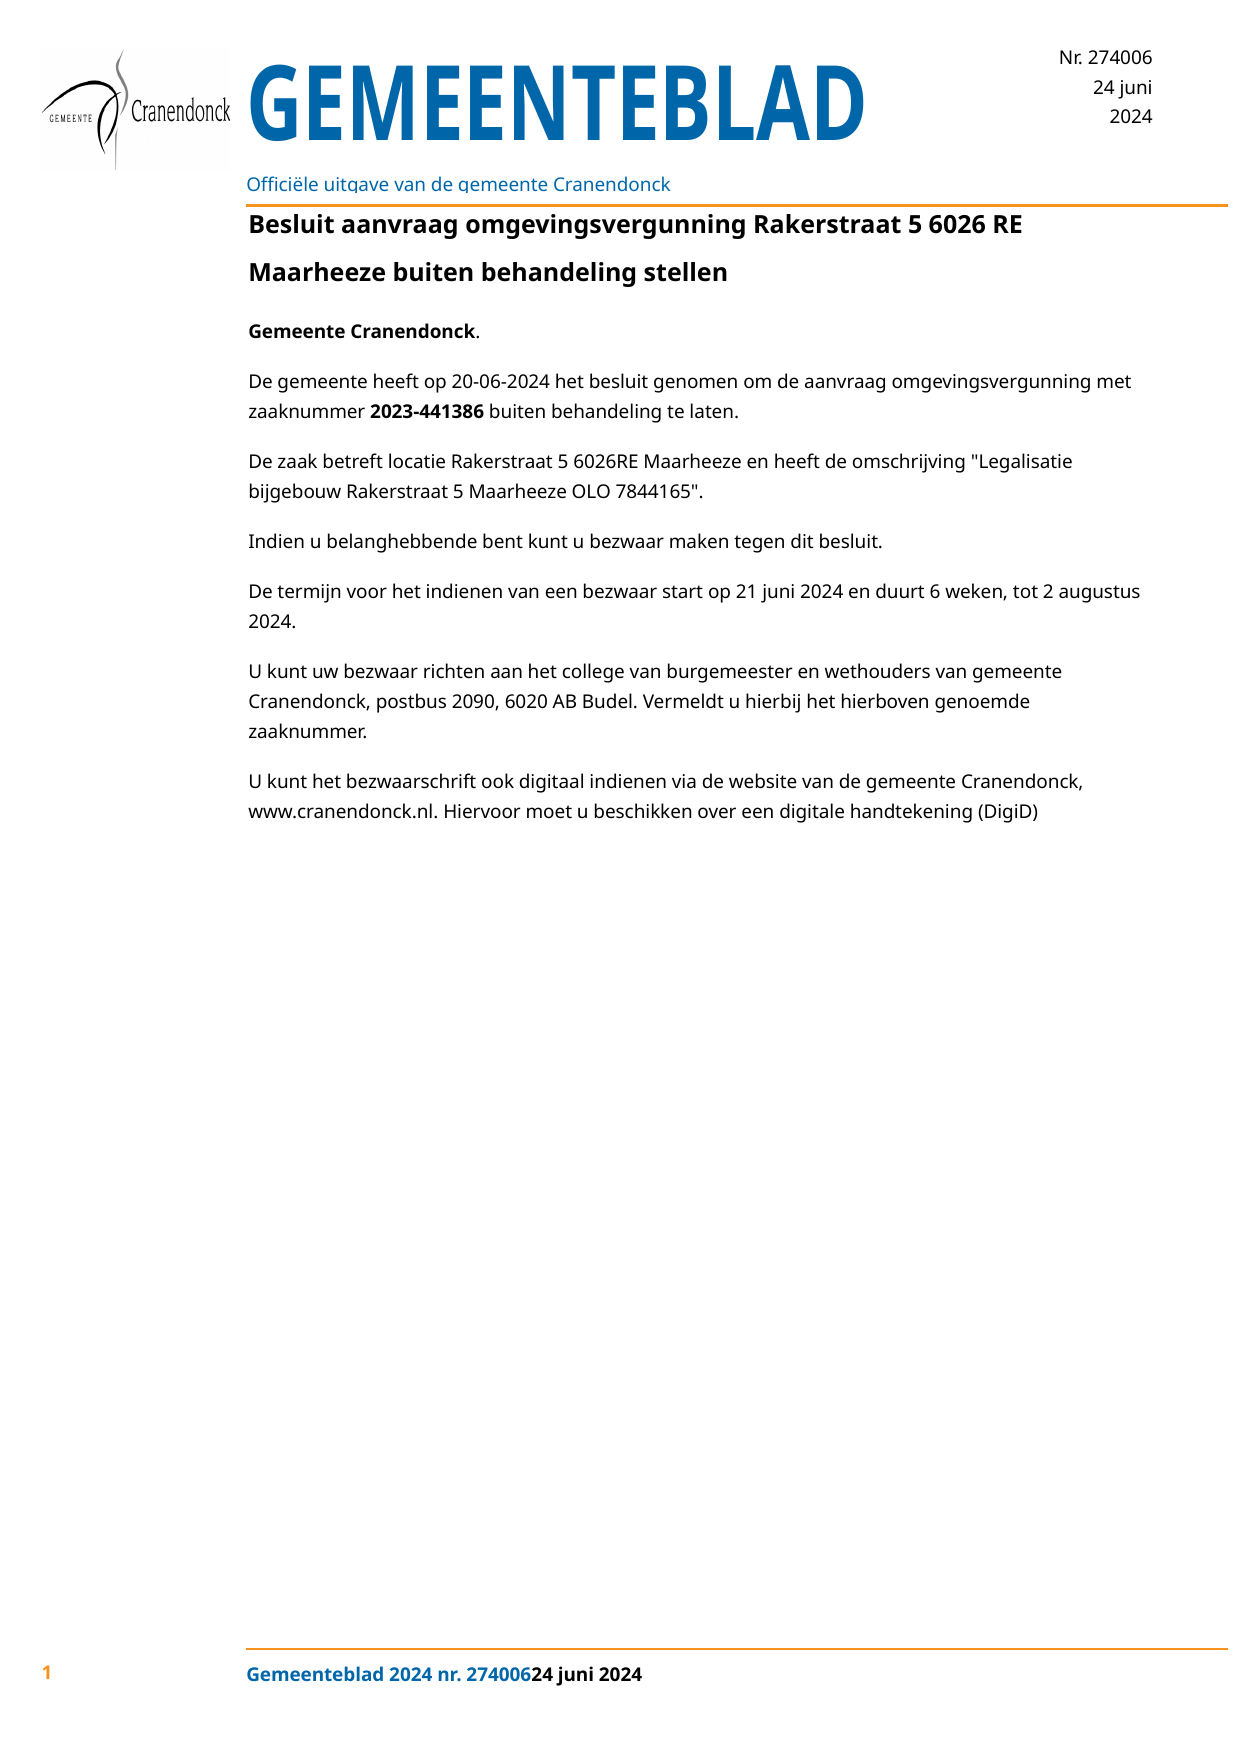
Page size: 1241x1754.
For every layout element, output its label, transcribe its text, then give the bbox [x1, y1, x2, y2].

text Indien u belanghebbende bent kunt u bezwaar maken tegen dit besluit. [248, 528, 1152, 554]
text U kunt uw bezwaar richten aan het college van burgemeester en wethouders van gemeente Cranendonck, postbus 2090, 6020 AB Budel. Vermeldt u hierbij het hierboven genoemde zaaknummer. [248, 659, 1152, 744]
text De termijn voor het indienen van een bezwaar start op 21 juni 2024 en duurt 6 weken, tot 2 augustus 2024. [248, 579, 1152, 634]
text Gemeente Cranendonck. [248, 318, 1152, 344]
text U kunt het bezwaarschrift ook digitaal indienen via de website van de gemeente Cranendonck, www.cranendonck.nl. Hiervoor moet u beschikken over een digitale handtekening (DigiD) [248, 768, 1152, 824]
text De zaak betreft locatie Rakerstraat 5 6026RE Maarheeze en heeft de omschrijving "Legalisatie bijgebouw Rakerstraat 5 Maarheeze OLO 7844165". [248, 448, 1152, 504]
text Besluit aanvraag omgevingsvergunning Rakerstraat 5 6026 RE Maarheeze buiten behandeling stellen [248, 207, 1152, 288]
picture [41, 47, 231, 172]
text De gemeente heeft op 20-06-2024 het besluit genomen om de aanvraag omgevingsvergunning met zaaknummer 2023-441386 buiten behandeling te laten. [248, 368, 1152, 424]
